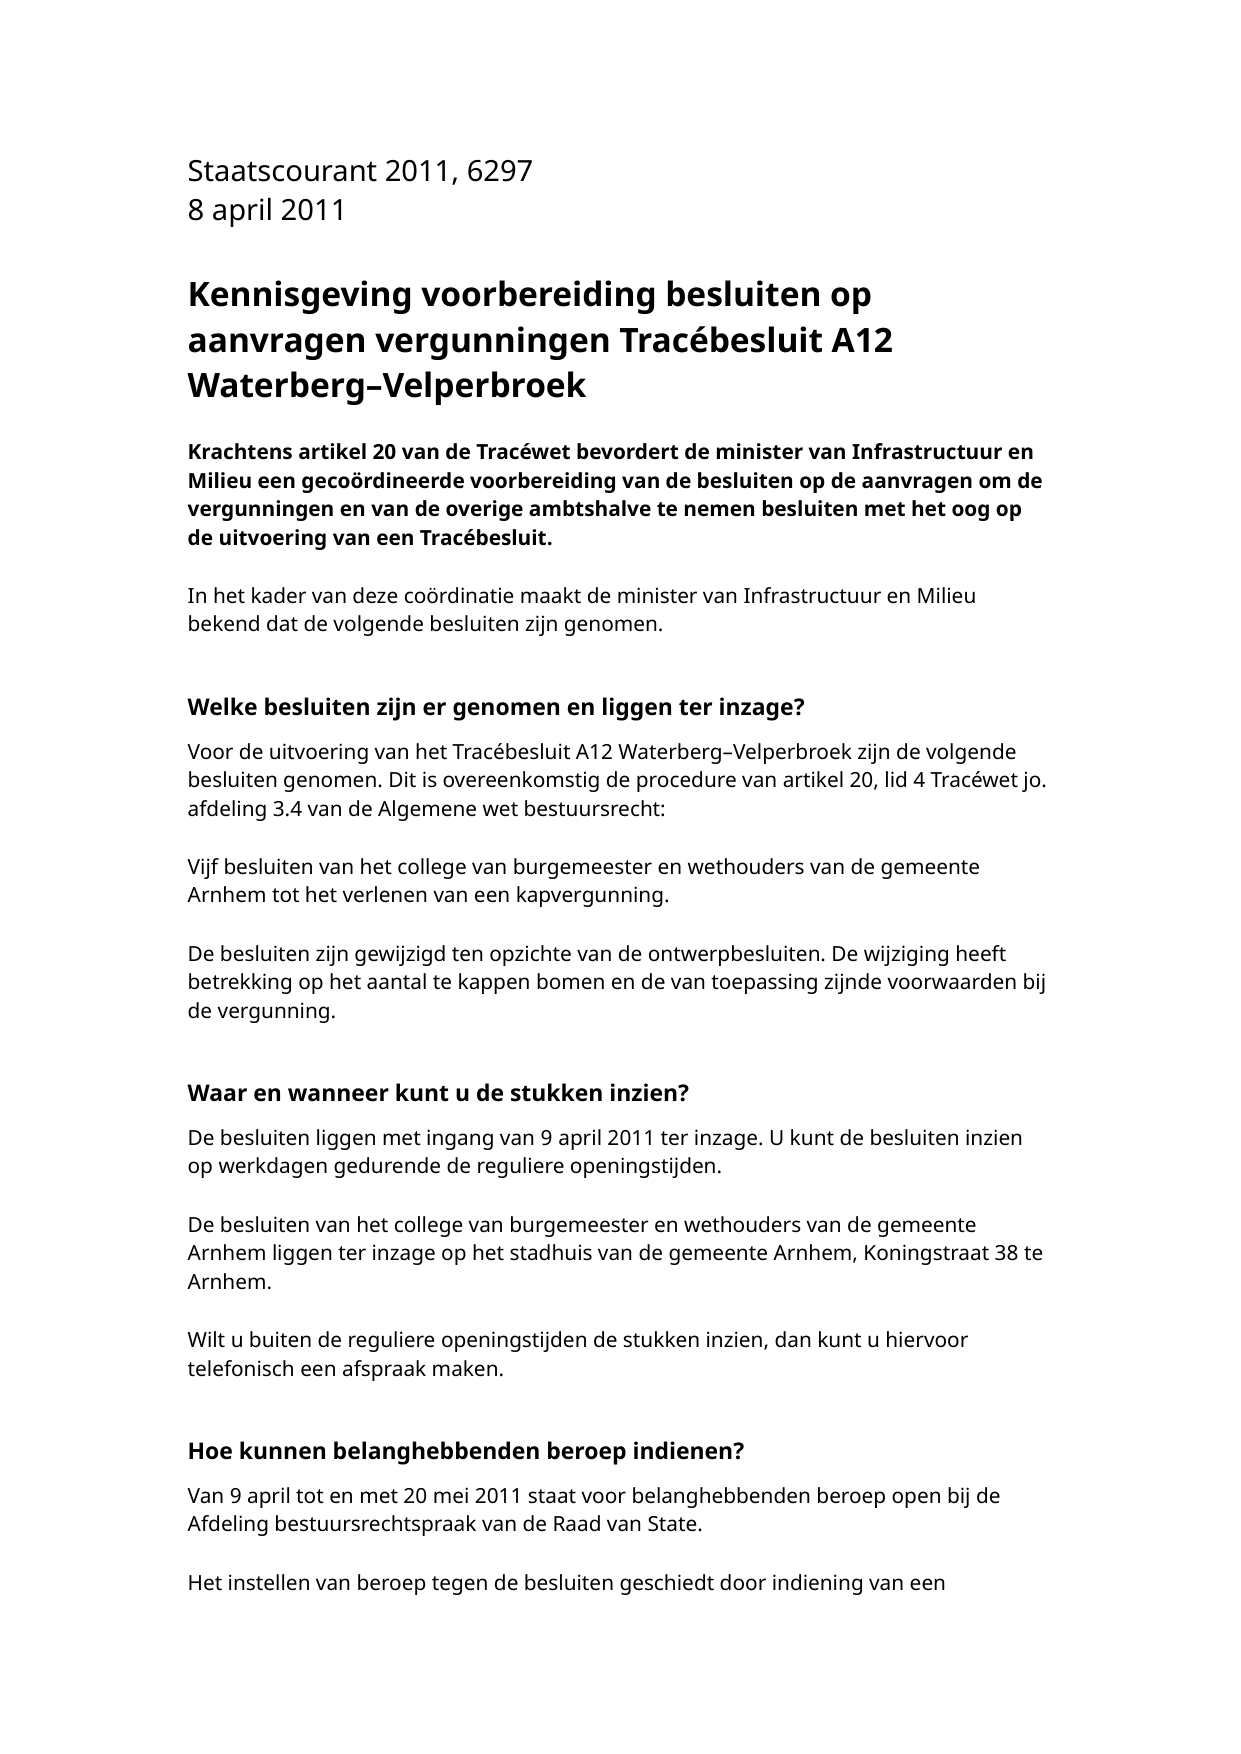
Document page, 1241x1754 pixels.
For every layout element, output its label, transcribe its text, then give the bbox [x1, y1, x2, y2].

subtitle Waar en wanneer kunt u de stukken inzien? [187, 1077, 1053, 1108]
text Wilt u buiten de reguliere openingstijden de stukken inzien, dan kunt u hiervoor telefonisch een afspraak maken. [187, 1325, 1053, 1382]
text Voor de uitvoering van het Tracébesluit A12 Waterberg–Velperbroek zijn de volgende besluiten genomen. Dit is overeenkomstig de procedure van artikel 20, lid 4 Tracéwet jo. afdeling 3.4 van de Algemene wet bestuursrecht: [187, 737, 1053, 822]
text Van 9 april tot en met 20 mei 2011 staat voor belanghebbenden beroep open bij de Afdeling bestuursrechtspraak van de Raad van State. [187, 1481, 1053, 1538]
text De besluiten liggen met ingang van 9 april 2011 ter inzage. U kunt de besluiten inzien op werkdagen gedurende de reguliere openingstijden. [187, 1123, 1053, 1180]
text De besluiten zijn gewijzigd ten opzichte van de ontwerpbesluiten. De wijziging heeft betrekking op het aantal te kappen bomen en de van toepassing zijnde voorwaarden bij de vergunning. [187, 939, 1053, 1024]
text Vijf besluiten van het college van burgemeester en wethouders van de gemeente Arnhem tot het verlenen van een kapvergunning. [187, 852, 1053, 909]
subtitle Welke besluiten zijn er genomen en liggen ter inzage? [187, 691, 1053, 722]
text Staatscourant 2011, 6297 [187, 150, 1053, 190]
subtitle Kennisgeving voorbereiding besluiten op aanvragen vergunningen Tracébesluit A12 Waterberg–Velperbroek [187, 271, 1053, 407]
subtitle Hoe kunnen belanghebbenden beroep indienen? [187, 1434, 1053, 1466]
text Krachtens artikel 20 van de Tracéwet bevordert de minister van Infrastructuur en Milieu een gecoördineerde voorbereiding van de besluiten op de aanvragen om de vergunningen en van de overige ambtshalve te nemen besluiten met het oog op de uitvoering van een Tracébesluit. [187, 437, 1053, 551]
text De besluiten van het college van burgemeester en wethouders van de gemeente Arnhem liggen ter inzage op het stadhuis van de gemeente Arnhem, Koningstraat 38 te Arnhem. [187, 1210, 1053, 1295]
text 8 april 2011 [187, 190, 1053, 229]
text In het kader van deze coördinatie maakt de minister van Infrastructuur en Milieu bekend dat de volgende besluiten zijn genomen. [187, 581, 1053, 638]
text Het instellen van beroep tegen de besluiten geschiedt door indiening van een [187, 1568, 1053, 1596]
